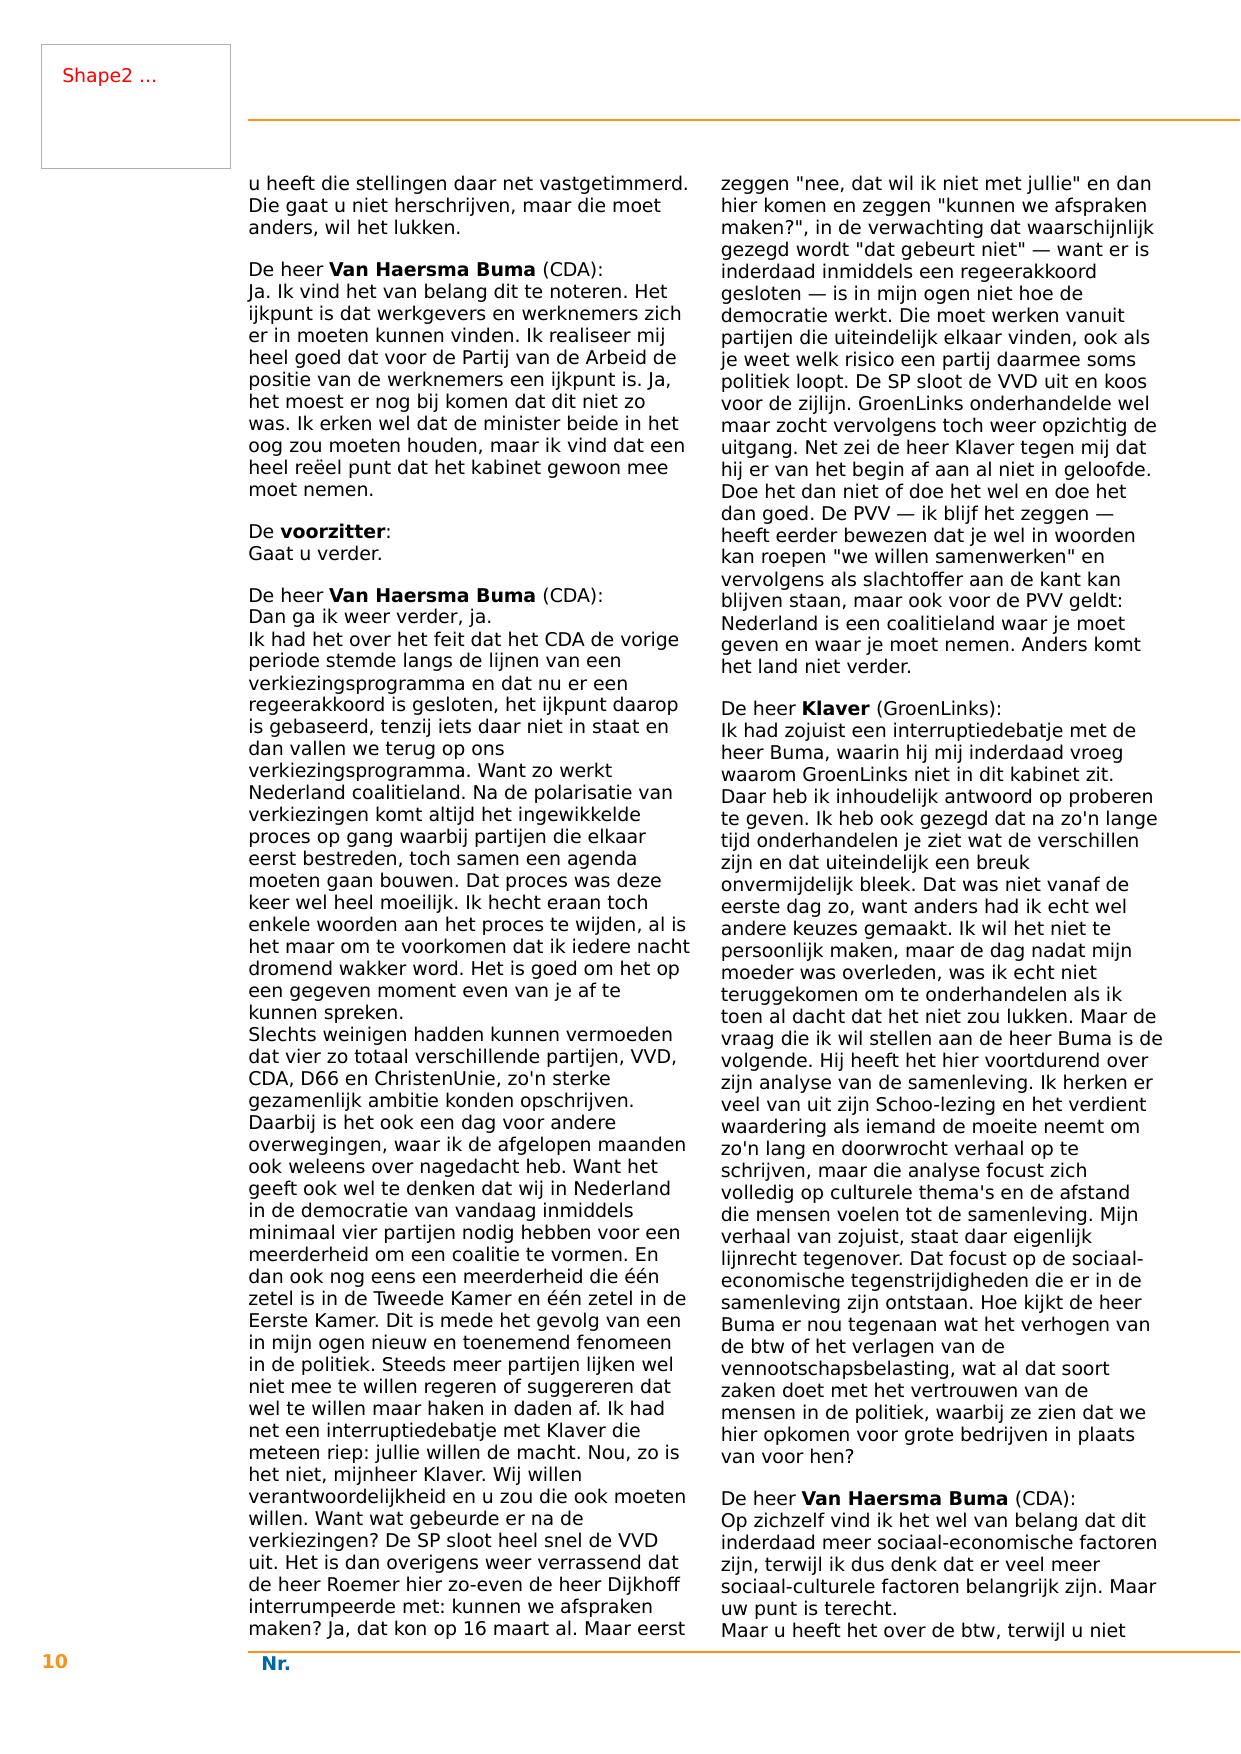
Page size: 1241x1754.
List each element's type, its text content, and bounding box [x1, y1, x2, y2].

text De heer Klaver (GroenLinks): [721, 698, 1163, 720]
text De heer Van Haersma Buma (CDA): [248, 584, 691, 606]
text De heer Van Haersma Buma (CDA): [248, 259, 691, 281]
text u heeft die stellingen daar net vastgetimmerd. Die gaat u niet herschrijven, maar die moet anders, wil het lukken. [248, 173, 691, 239]
text Op zichzelf vind ik het wel van belang dat dit inderdaad meer sociaal-economische factoren zijn, terwijl ik dus denk dat er veel meer sociaal-culturele factoren belangrijk zijn. Maar uw punt is terecht. [721, 1509, 1163, 1619]
text De voorzitter: [248, 521, 691, 542]
text zeggen "nee, dat wil ik niet met jullie" en dan hier komen en zeggen "kunnen we afspraken maken?", in de verwachting dat waarschijnlijk gezegd wordt "dat gebeurt niet" — want er is inderdaad inmiddels een regeerakkoord gesloten — is in mijn ogen niet hoe de democratie werkt. Die moet werken vanuit partijen die uiteindelijk elkaar vinden, ook als je weet welk risico een partij daarmee soms politiek loopt. De SP sloot de VVD uit en koos voor de zijlijn. GroenLinks onderhandelde wel maar zocht vervolgens toch weer opzichtig de uitgang. Net zei de heer Klaver tegen mij dat hij er van het begin af aan al niet in geloofde. Doe het dan niet of doe het wel en doe het dan goed. De PVV — ik blijf het zeggen — heeft eerder bewezen dat je wel in woorden kan roepen "we willen samenwerken" en vervolgens als slachtoffer aan de kant kan blijven staan, maar ook voor de PVV geldt: Nederland is een coalitieland waar je moet geven en waar je moet nemen. Anders komt het land niet verder. [721, 173, 1163, 678]
text Slechts weinigen hadden kunnen vermoeden dat vier zo totaal verschillende partijen, VVD, CDA, D66 en ChristenUnie, zo'n sterke gezamenlijk ambitie konden opschrijven. Daarbij is het ook een dag voor andere overwegingen, waar ik de afgelopen maanden ook weleens over nagedacht heb. Want het geeft ook wel te denken dat wij in Nederland in de democratie van vandaag inmiddels minimaal vier partijen nodig hebben voor een meerderheid om een coalitie te vormen. En dan ook nog eens een meerderheid die één zetel is in de Tweede Kamer en één zetel in de Eerste Kamer. Dit is mede het gevolg van een in mijn ogen nieuw en toenemend fenomeen in de politiek. Steeds meer partijen lijken wel niet mee te willen regeren of suggereren dat wel te willen maar haken in daden af. Ik had net een interruptiedebatje met Klaver die meteen riep: jullie willen de macht. Nou, zo is het niet, mijnheer Klaver. Wij willen verantwoordelijkheid en u zou die ook moeten willen. Want wat gebeurde er na de verkiezingen? De SP sloot heel snel de VVD uit. Het is dan overigens weer verrassend dat de heer Roemer hier zo-even de heer Dijkhoff interrumpeerde met: kunnen we afspraken maken? Ja, dat kon op 16 maart al. Maar eerst [248, 1024, 691, 1639]
text Ja. Ik vind het van belang dit te noteren. Het ijkpunt is dat werkgevers en werknemers zich er in moeten kunnen vinden. Ik realiseer mij heel goed dat voor de Partij van de Arbeid de positie van de werknemers een ijkpunt is. Ja, het moest er nog bij komen dat dit niet zo was. Ik erken wel dat de minister beide in het oog zou moeten houden, maar ik vind dat een heel reëel punt dat het kabinet gewoon mee moet nemen. [248, 281, 691, 501]
text De heer Van Haersma Buma (CDA): [721, 1488, 1163, 1509]
text Gaat u verder. [248, 542, 691, 564]
text Dan ga ik weer verder, ja. [248, 606, 691, 628]
text Maar u heeft het over de btw, terwijl u niet [721, 1619, 1163, 1641]
text Ik had het over het feit dat het CDA de vorige periode stemde langs de lijnen van een verkiezingsprogramma en dat nu er een regeerakkoord is gesloten, het ijkpunt daarop is gebaseerd, tenzij iets daar niet in staat en dan vallen we terug op ons verkiezingsprogramma. Want zo werkt Nederland coalitieland. Na de polarisatie van verkiezingen komt altijd het ingewikkelde proces op gang waarbij partijen die elkaar eerst bestreden, toch samen een agenda moeten gaan bouwen. Dat proces was deze keer wel heel moeilijk. Ik hecht eraan toch enkele woorden aan het proces te wijden, al is het maar om te voorkomen dat ik iedere nacht dromend wakker word. Het is goed om het op een gegeven moment even van je af te kunnen spreken. [248, 628, 691, 1024]
text Ik had zojuist een interruptiedebatje met de heer Buma, waarin hij mij inderdaad vroeg waarom GroenLinks niet in dit kabinet zit. Daar heb ik inhoudelijk antwoord op proberen te geven. Ik heb ook gezegd dat na zo'n lange tijd onderhandelen je ziet wat de verschillen zijn en dat uiteindelijk een breuk onvermijdelijk bleek. Dat was niet vanaf de eerste dag zo, want anders had ik echt wel andere keuzes gemaakt. Ik wil het niet te persoonlijk maken, maar de dag nadat mijn moeder was overleden, was ik echt niet teruggekomen om te onderhandelen als ik toen al dacht dat het niet zou lukken. Maar de vraag die ik wil stellen aan de heer Buma is de volgende. Hij heeft het hier voortdurend over zijn analyse van de samenleving. Ik herken er veel van uit zijn Schoo-lezing en het verdient waardering als iemand de moeite neemt om zo'n lang en doorwrocht verhaal op te schrijven, maar die analyse focust zich volledig op culturele thema's en de afstand die mensen voelen tot de samenleving. Mijn verhaal van zojuist, staat daar eigenlijk lijnrecht tegenover. Dat focust op de sociaal-economische tegenstrijdigheden die er in de samenleving zijn ontstaan. Hoe kijkt de heer Buma er nou tegenaan wat het verhogen van de btw of het verlagen van de vennootschapsbelasting, wat al dat soort zaken doet met het vertrouwen van de mensen in de politiek, waarbij ze zien dat we hier opkomen voor grote bedrijven in plaats van voor hen? [721, 720, 1163, 1468]
